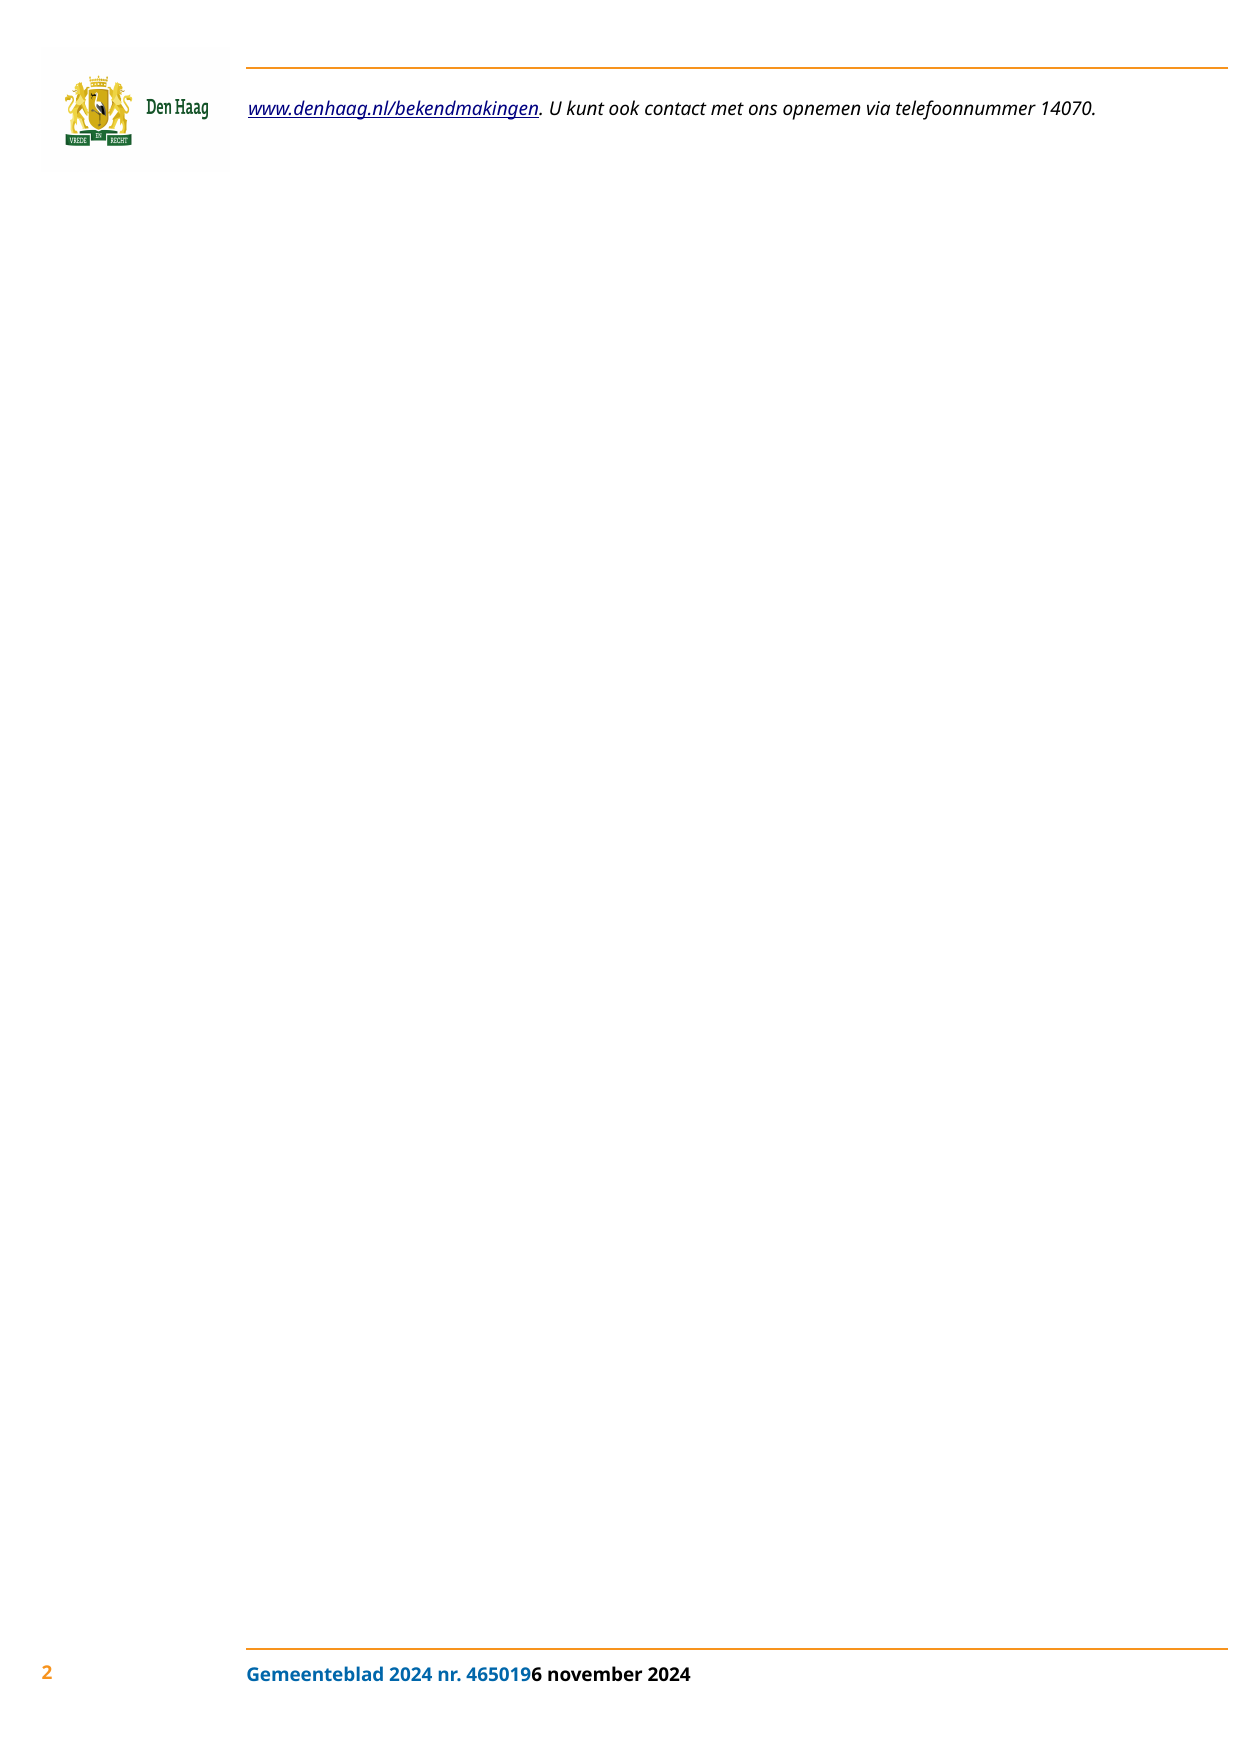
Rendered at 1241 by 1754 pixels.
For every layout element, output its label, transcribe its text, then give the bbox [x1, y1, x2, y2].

picture [41, 47, 231, 172]
text www.denhaag.nl/bekendmakingen. U kunt ook contact met ons opnemen via telefoonnummer 14070. [248, 95, 1152, 121]
